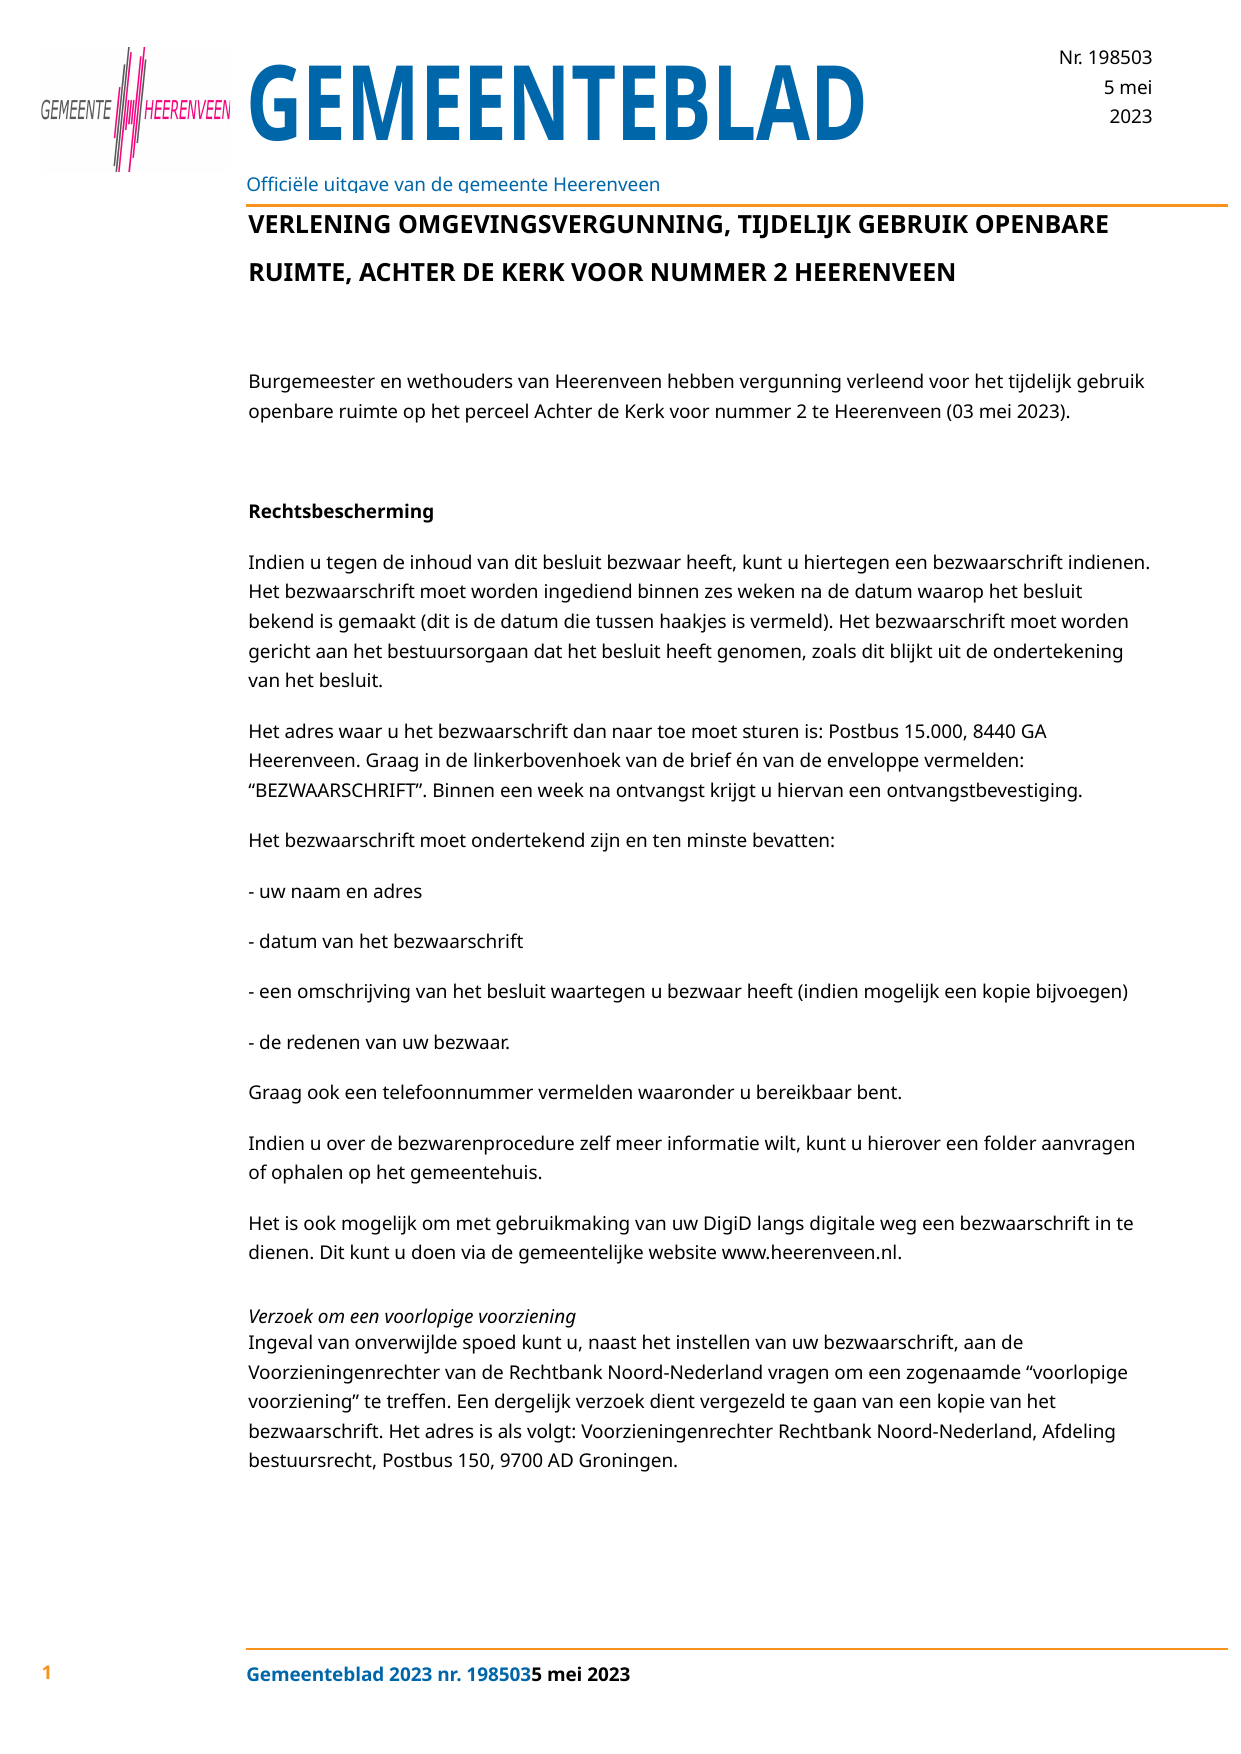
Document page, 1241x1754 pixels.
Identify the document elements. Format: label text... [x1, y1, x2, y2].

text Graag ook een telefoonnummer vermelden waaronder u bereikbaar bent. [248, 1079, 1152, 1105]
text Burgemeester en wethouders van Heerenveen hebben vergunning verleend voor het tijdelijk gebruik openbare ruimte op het perceel Achter de Kerk voor nummer 2 te Heerenveen (03 mei 2023). [248, 368, 1152, 424]
text - datum van het bezwaarschrift [248, 928, 1152, 954]
text Indien u tegen de inhoud van dit besluit bezwaar heeft, kunt u hiertegen een bezwaarschrift indienen. Het bezwaarschrift moet worden ingediend binnen zes weken na de datum waarop het besluit bekend is gemaakt (dit is de datum die tussen haakjes is vermeld). Het bezwaarschrift moet worden gericht aan het bestuursorgaan dat het besluit heeft genomen, zoals dit blijkt uit de ondertekening van het besluit. [248, 549, 1152, 693]
text - uw naam en adres [248, 878, 1152, 904]
text Rechtsbescherming [248, 499, 1152, 524]
picture [41, 47, 231, 172]
text Het bezwaarschrift moet ondertekend zijn en ten minste bevatten: [248, 827, 1152, 853]
text VERLENING OMGEVINGSVERGUNNING, TIJDELIJK GEBRUIK OPENBARE RUIMTE, ACHTER DE KERK VOOR NUMMER 2 HEERENVEEN [248, 207, 1152, 288]
text - de redenen van uw bezwaar. [248, 1029, 1152, 1055]
text Indien u over de bezwarenprocedure zelf meer informatie wilt, kunt u hierover een folder aanvragen of ophalen op het gemeentehuis. [248, 1130, 1152, 1185]
text - een omschrijving van het besluit waartegen u bezwaar heeft (indien mogelijk een kopie bijvoegen) [248, 979, 1152, 1004]
text Verzoek om een voorlopige voorziening [248, 1303, 1152, 1329]
text Het adres waar u het bezwaarschrift dan naar toe moet sturen is: Postbus 15.000, 8440 GA Heerenveen. Graag in de linkerbovenhoek van de brief én van de enveloppe vermelden: “BEZWAARSCHRIFT”. Binnen een week na ontvangst krijgt u hiervan een ontvangstbevestiging. [248, 718, 1152, 803]
text Ingeval van onverwijlde spoed kunt u, naast het instellen van uw bezwaarschrift, aan de Voorzieningenrechter van de Rechtbank Noord-Nederland vragen om een zogenaamde “voorlopige voorziening” te treffen. Een dergelijk verzoek dient vergezeld te gaan van een kopie van het bezwaarschrift. Het adres is als volgt: Voorzieningenrechter Rechtbank Noord-Nederland, Afdeling bestuursrecht, Postbus 150, 9700 AD Groningen. [248, 1329, 1152, 1473]
text Het is ook mogelijk om met gebruikmaking van uw DigiD langs digitale weg een bezwaarschrift in te dienen. Dit kunt u doen via de gemeentelijke website www.heerenveen.nl. [248, 1210, 1152, 1265]
